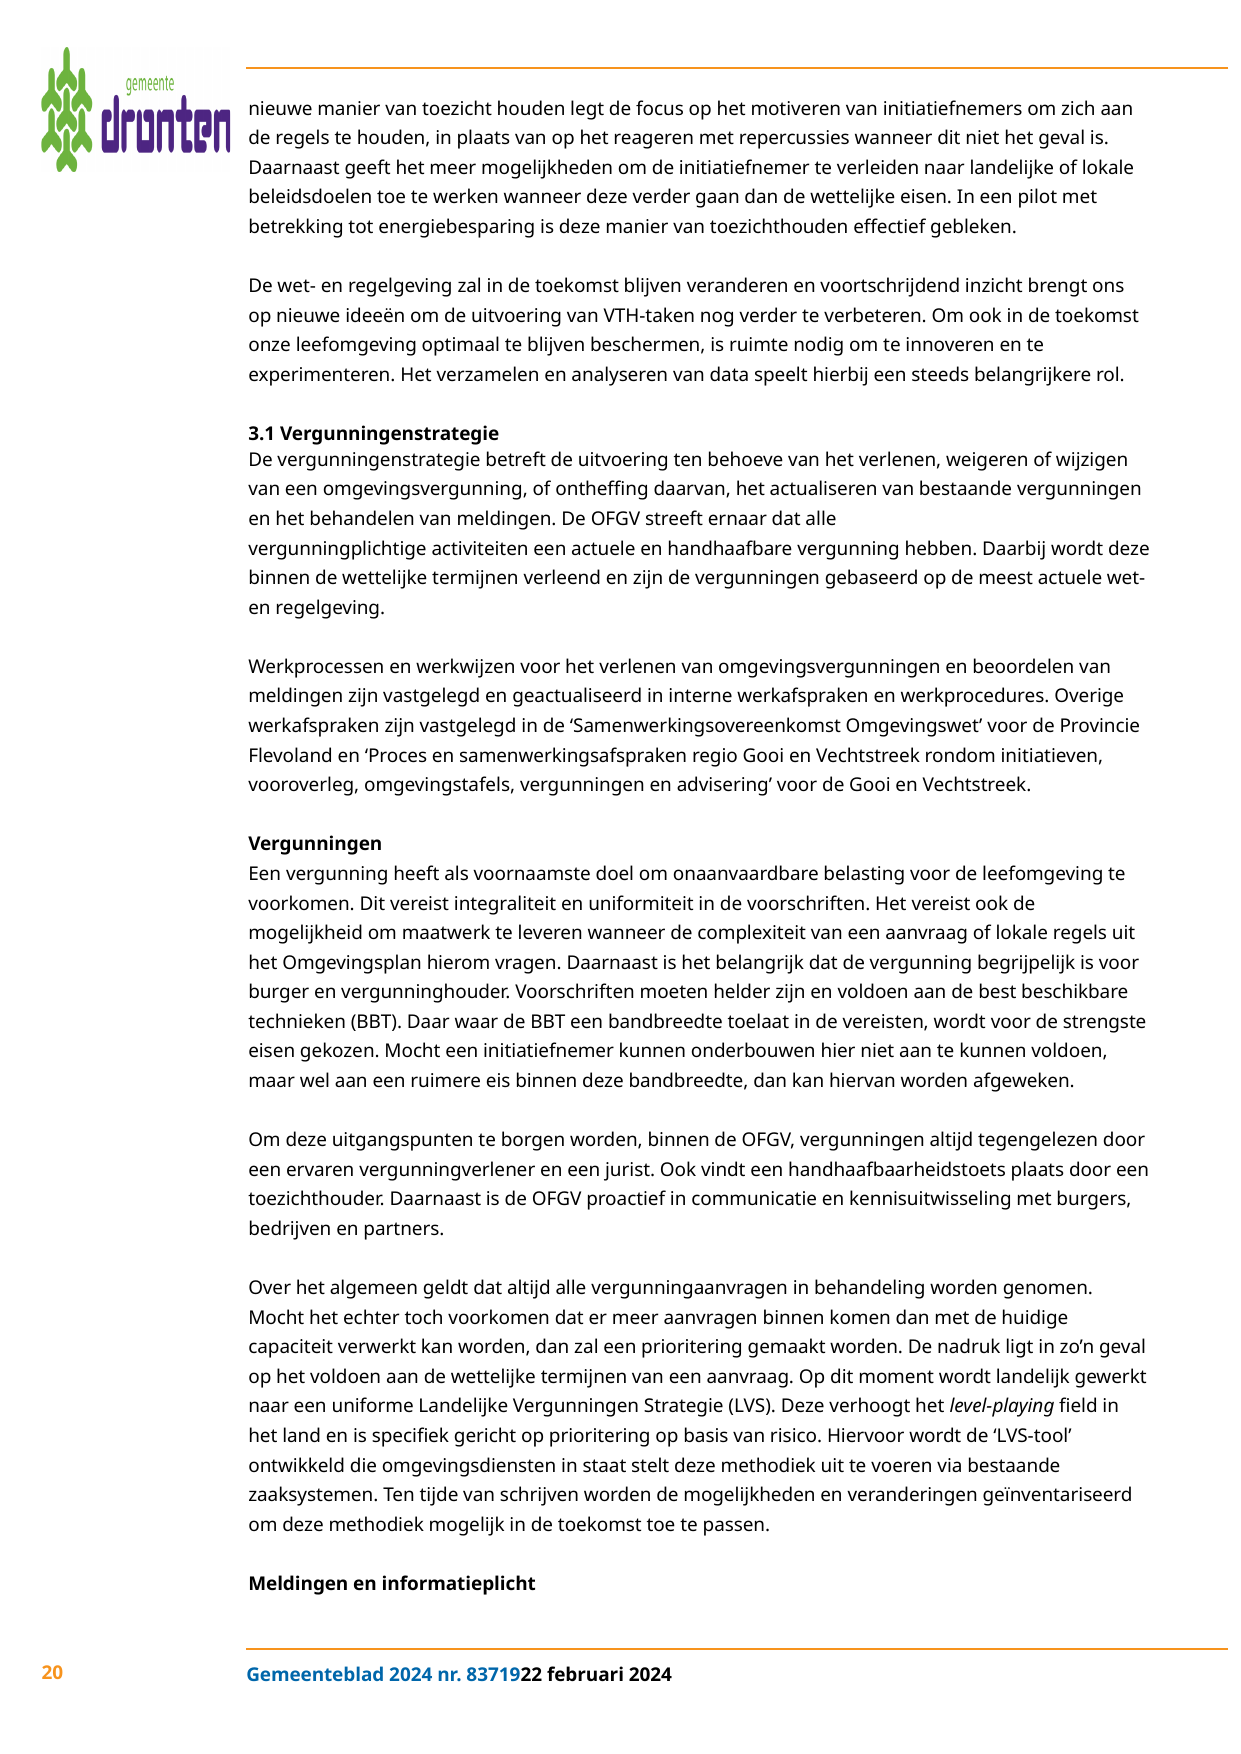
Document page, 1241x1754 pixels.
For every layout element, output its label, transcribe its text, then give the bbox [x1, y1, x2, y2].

text Om deze uitgangspunten te borgen worden, binnen de OFGV, vergunningen altijd tegengelezen door een ervaren vergunningverlener en een jurist. Ook vindt een handhaafbaarheidstoets plaats door een toezichthouder. Daarnaast is de OFGV proactief in communicatie en kennisuitwisseling met burgers, bedrijven en partners. [248, 1126, 1152, 1241]
text vergunningplichtige activiteiten een actuele en handhaafbare vergunning hebben. Daarbij wordt deze binnen de wettelijke termijnen verleend en zijn de vergunningen gebaseerd op de meest actuele wet- en regelgeving. [248, 535, 1152, 619]
text Meldingen en informatieplicht [248, 1570, 1152, 1596]
text Werkprocessen en werkwijzen voor het verlenen van omgevingsvergunningen en beoordelen van meldingen zijn vastgelegd en geactualiseerd in interne werkafspraken en werkprocedures. Overige werkafspraken zijn vastgelegd in de ‘Samenwerkingsovereenkomst Omgevingswet’ voor de Provincie Flevoland en ‘Proces en samenwerkingsafspraken regio Gooi en Vechtstreek rondom initiatieven, vooroverleg, omgevingstafels, vergunningen en advisering’ voor de Gooi en Vechtstreek. [248, 653, 1152, 797]
text 3.1 Vergunningenstrategie [248, 420, 1152, 446]
text Over het algemeen geldt dat altijd alle vergunningaanvragen in behandeling worden genomen. Mocht het echter toch voorkomen dat er meer aanvragen binnen komen dan met de huidige capaciteit verwerkt kan worden, dan zal een prioritering gemaakt worden. De nadruk ligt in zo’n geval op het voldoen aan de wettelijke termijnen van een aanvraag. Op dit moment wordt landelijk gewerkt naar een uniforme Landelijke Vergunningen Strategie (LVS). Deze verhoogt het level-playing field in het land en is specifiek gericht op prioritering op basis van risico. Hiervoor wordt de ‘LVS-tool’ ontwikkeld die omgevingsdiensten in staat stelt deze methodiek uit te voeren via bestaande zaaksystemen. Ten tijde van schrijven worden de mogelijkheden en veranderingen geïnventariseerd om deze methodiek mogelijk in de toekomst toe te passen. [248, 1274, 1152, 1537]
text Een vergunning heeft als voornaamste doel om onaanvaardbare belasting voor de leefomgeving te voorkomen. Dit vereist integraliteit en uniformiteit in de voorschriften. Het vereist ook de mogelijkheid om maatwerk te leveren wanneer de complexiteit van een aanvraag of lokale regels uit het Omgevingsplan hierom vragen. Daarnaast is het belangrijk dat de vergunning begrijpelijk is voor burger en vergunninghouder. Voorschriften moeten helder zijn en voldoen aan de best beschikbare technieken (BBT). Daar waar de BBT een bandbreedte toelaat in de vereisten, wordt voor de strengste eisen gekozen. Mocht een initiatiefnemer kunnen onderbouwen hier niet aan te kunnen voldoen, maar wel aan een ruimere eis binnen deze bandbreedte, dan kan hiervan worden afgeweken. [248, 860, 1152, 1093]
text De vergunningenstrategie betreft de uitvoering ten behoeve van het verlenen, weigeren of wijzigen van een omgevingsvergunning, of ontheffing daarvan, het actualiseren van bestaande vergunningen en het behandelen van meldingen. De OFGV streeft ernaar dat alle [248, 446, 1152, 531]
text Vergunningen [248, 831, 1152, 856]
text De wet- en regelgeving zal in de toekomst blijven veranderen en voortschrijdend inzicht brengt ons op nieuwe ideeën om de uitvoering van VTH-taken nog verder te verbeteren. Om ook in de toekomst onze leefomgeving optimaal te blijven beschermen, is ruimte nodig om te innoveren en te experimenteren. Het verzamelen en analyseren van data speelt hierbij een steeds belangrijkere rol. [248, 272, 1152, 387]
picture [41, 47, 231, 172]
text nieuwe manier van toezicht houden legt de focus op het motiveren van initiatiefnemers om zich aan de regels te houden, in plaats van op het reageren met repercussies wanneer dit niet het geval is. Daarnaast geeft het meer mogelijkheden om de initiatiefnemer te verleiden naar landelijke of lokale beleidsdoelen toe te werken wanneer deze verder gaan dan de wettelijke eisen. In een pilot met betrekking tot energiebesparing is deze manier van toezichthouden effectief gebleken. [248, 95, 1152, 239]
